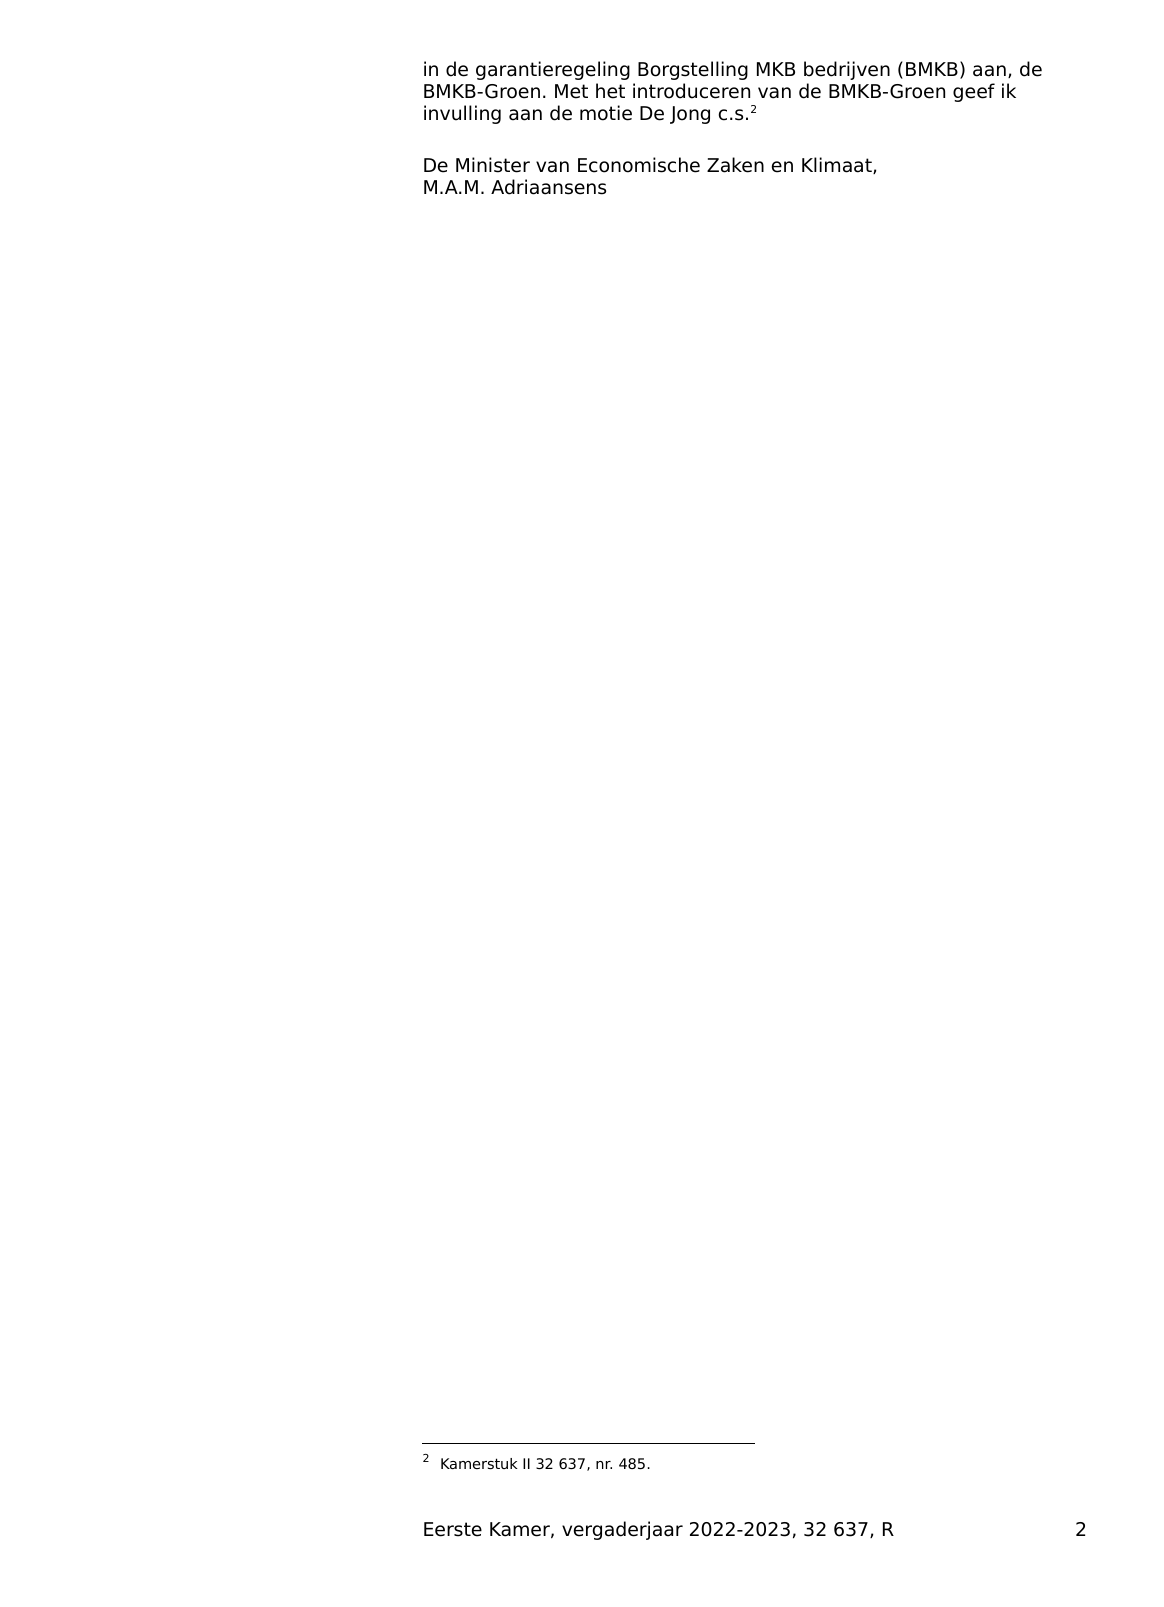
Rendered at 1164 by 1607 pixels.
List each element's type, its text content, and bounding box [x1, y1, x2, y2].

text Kamerstuk II 32 637, nr. 485. [422, 1452, 1087, 1474]
text in de garantieregeling Borgstelling MKB bedrijven (BMKB) aan, de BMKB-Groen. Met het introduceren van de BMKB-Groen geef ik invulling aan de motie De Jong c.s. [422, 59, 1087, 125]
text De Minister van Economische Zaken en Klimaat, M.A.M. Adriaansens [422, 155, 1087, 199]
